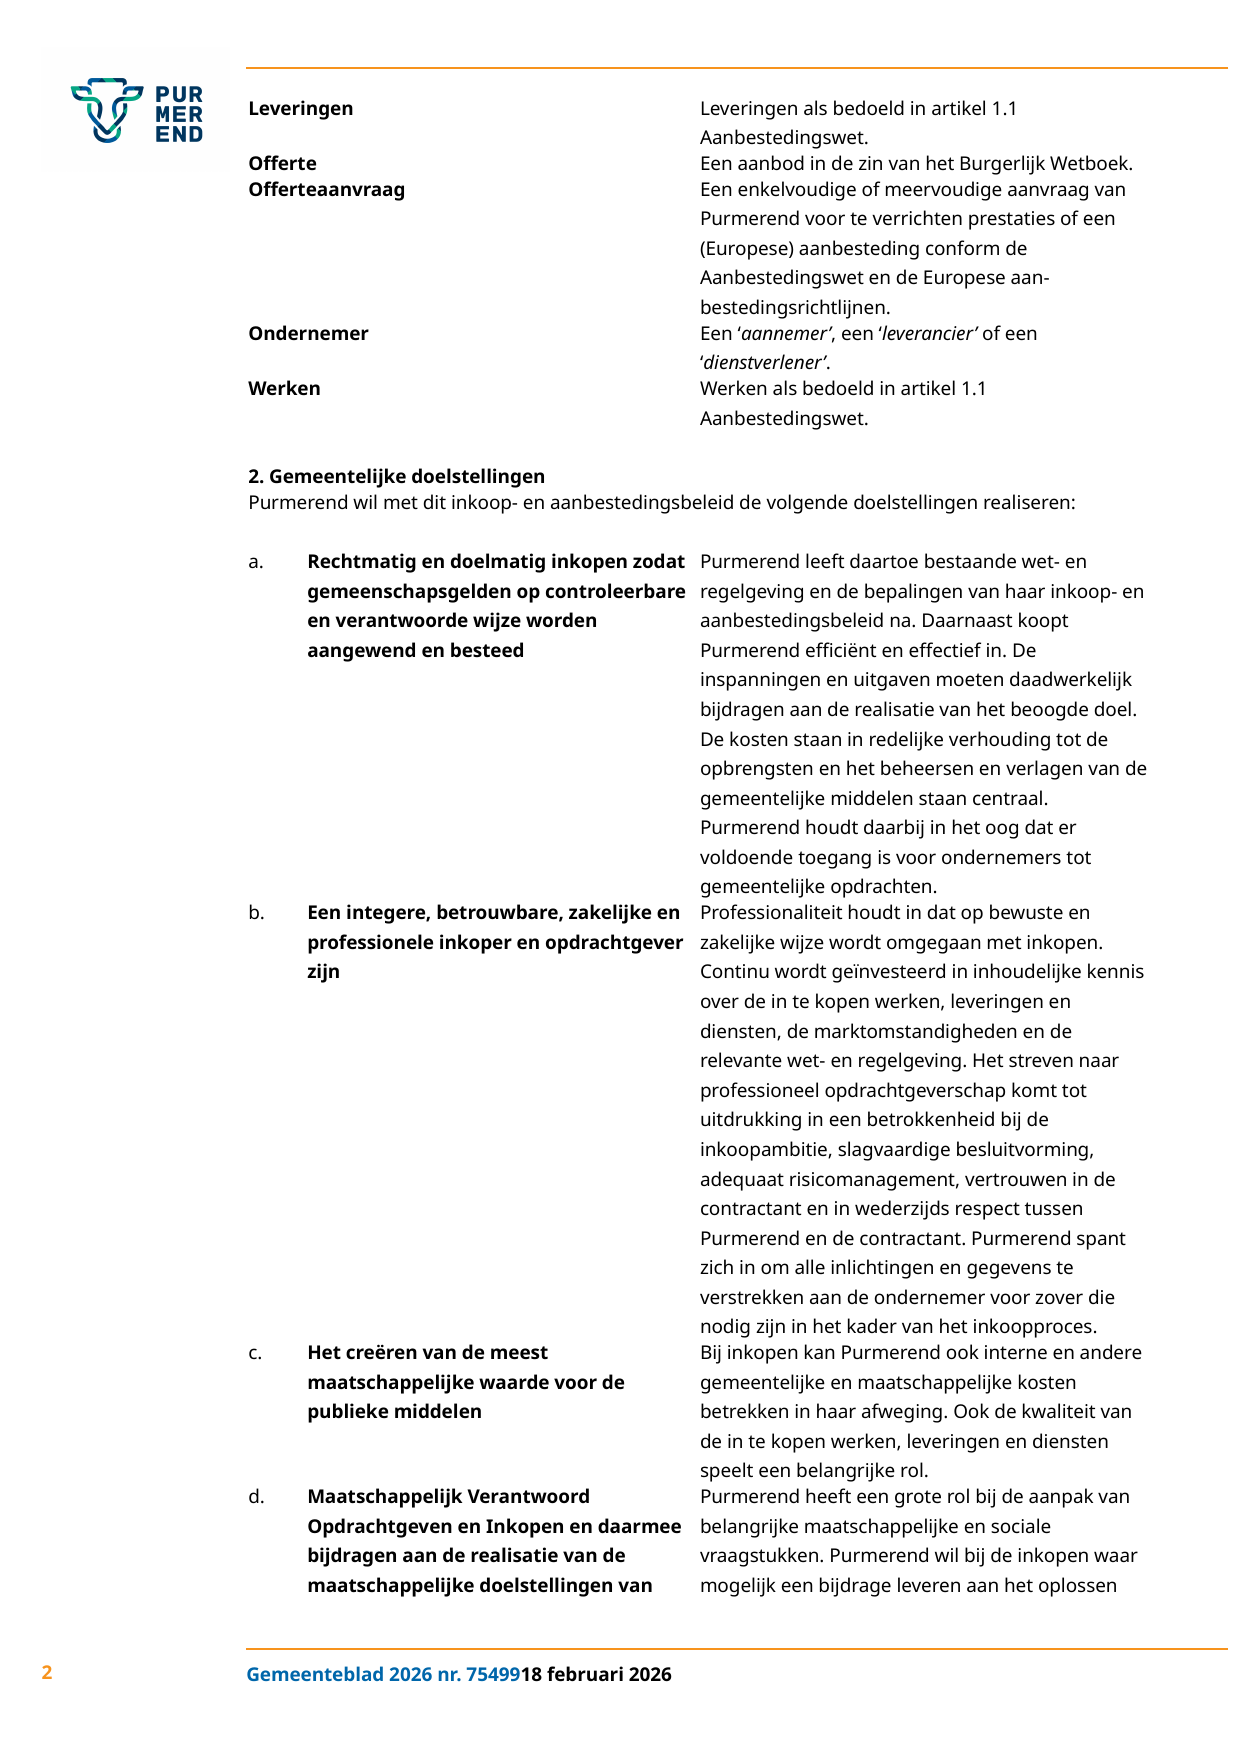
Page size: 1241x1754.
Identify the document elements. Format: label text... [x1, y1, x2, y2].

table_cell Bij inkopen kan Purmerend ook interne en andere gemeentelijke en maatschappelijke kosten betrekken in haar afweging. Ook de kwaliteit van de in te kopen werken, leveringen en diensten speelt een belangrijke rol. [700, 1339, 1152, 1483]
text Purmerend wil met dit inkoop- en aanbestedingsbeleid de volgende doelstellingen realiseren: [248, 489, 1152, 515]
table_cell Een ‘aannemer’, een ‘leverancier’ of een ‘dienstverlener’. [700, 320, 1152, 375]
table_cell Een aanbod in de zin van het Burgerlijk Wetboek. [700, 150, 1152, 176]
table_cell Offerteaanvraag [248, 176, 700, 320]
table_cell Purmerend heeft een grote rol bij de aanpak van belangrijke maatschappelijke en sociale vraagstukken. Purmerend wil bij de inkopen waar mogelijk een bijdrage leveren aan het oplossen [700, 1484, 1152, 1598]
table_header Rechtmatig en doelmatig inkopen zodat gemeenschapsgelden op controleerbare en verantwoorde wijze worden aangewend en besteed [248, 548, 700, 899]
table_cell Offerte [248, 150, 700, 176]
text 2. Gemeentelijke doelstellingen [248, 463, 1152, 489]
table_cell Werken als bedoeld in artikel 1.1 Aanbestedingswet. [700, 375, 1152, 431]
table_cell Leveringen als bedoeld in artikel 1.1 Aanbestedingswet. [700, 95, 1152, 150]
table_header Purmerend leeft daartoe bestaande wet- en regelgeving en de bepalingen van haar inkoop- en aanbestedingsbeleid na. Daarnaast koopt Purmerend efficiënt en effectief in. De inspanningen en uitgaven moeten daadwerkelijk bijdragen aan de realisatie van het beoogde doel. De kosten staan in redelijke verhouding tot de opbrengsten en het beheersen en verlagen van de gemeentelijke middelen staan centraal. Purmerend houdt daarbij in het oog dat er voldoende toegang is voor ondernemers tot gemeentelijke opdrachten. [700, 548, 1152, 899]
picture [41, 47, 231, 172]
table_cell Het creëren van de meest maatschappelijke waarde voor de publieke middelen [248, 1339, 700, 1483]
table_cell Maatschappelijk Verantwoord Opdrachtgeven en Inkopen en daarmee bijdragen aan de realisatie van de maatschappelijke doelstellingen van [248, 1484, 700, 1598]
table_cell Werken [248, 375, 700, 431]
table_cell Een enkelvoudige of meervoudige aanvraag van Purmerend voor te verrichten prestaties of een (Europese) aanbesteding conform de Aanbestedingswet en de Europese aan- bestedingsrichtlijnen. [700, 176, 1152, 320]
table_cell Professionaliteit houdt in dat op bewuste en zakelijke wijze wordt omgegaan met inkopen. Continu wordt geïnvesteerd in inhoudelijke kennis over de in te kopen werken, leveringen en diensten, de marktomstandigheden en de relevante wet- en regelgeving. Het streven naar professioneel opdrachtgeverschap komt tot uitdrukking in een betrokkenheid bij de inkoopambitie, slagvaardige besluitvorming, adequaat risicomanagement, vertrouwen in de contractant en in wederzijds respect tussen Purmerend en de contractant. Purmerend spant zich in om alle inlichtingen en gegevens te verstrekken aan de ondernemer voor zover die nodig zijn in het kader van het inkoopproces. [700, 900, 1152, 1339]
table_cell Leveringen [248, 95, 700, 150]
table_cell Ondernemer [248, 320, 700, 375]
table_cell Een integere, betrouwbare, zakelijke en professionele inkoper en opdrachtgever zijn [248, 900, 700, 1339]
